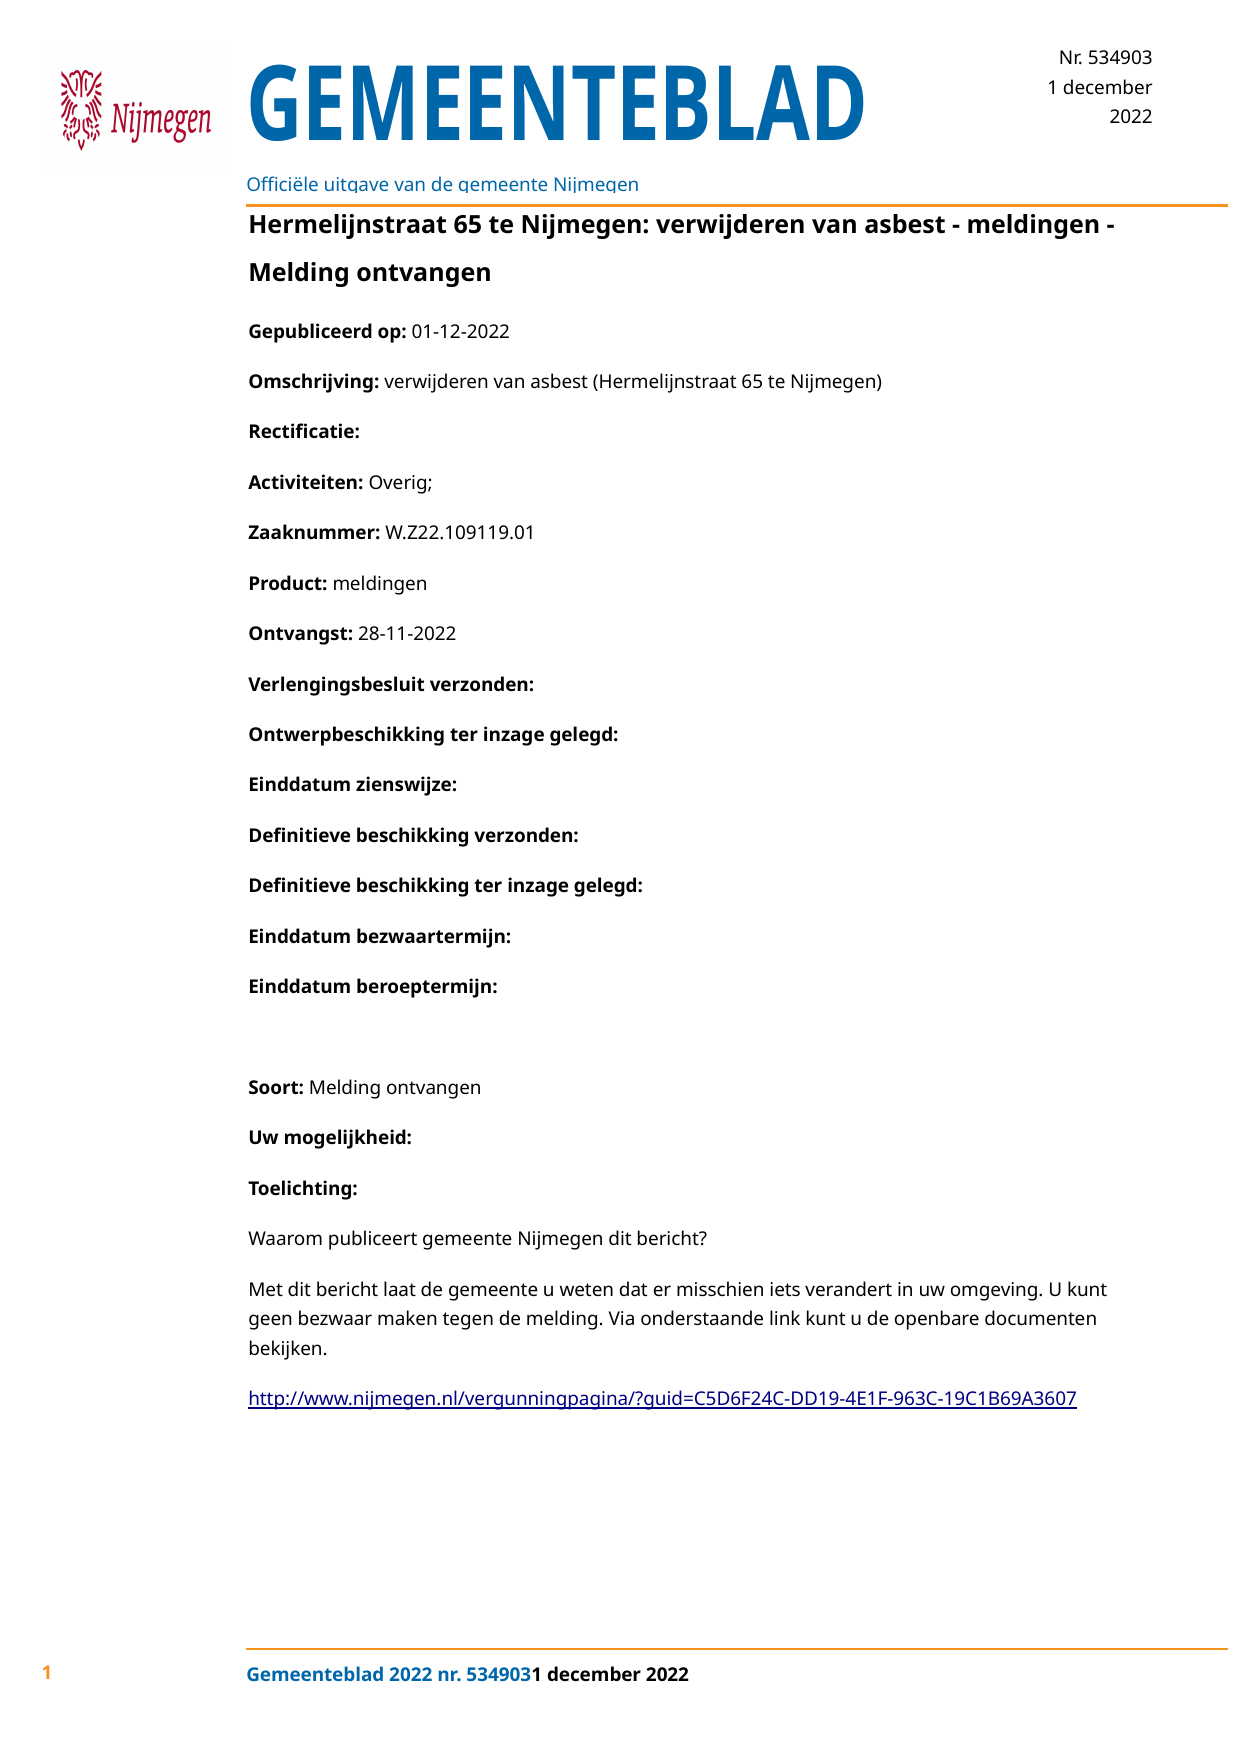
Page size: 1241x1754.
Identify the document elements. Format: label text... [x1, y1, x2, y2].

text Hermelijnstraat 65 te Nijmegen: verwijderen van asbest - meldingen - Melding ontvangen [248, 207, 1152, 288]
text Einddatum bezwaartermijn: [248, 923, 1152, 949]
text Omschrijving: verwijderen van asbest (Hermelijnstraat 65 te Nijmegen) [248, 368, 1152, 394]
picture [41, 47, 231, 172]
text Waarom publiceert gemeente Nijmegen dit bericht? [248, 1225, 1152, 1251]
text Soort: Melding ontvangen [248, 1074, 1152, 1100]
text Toelichting: [248, 1175, 1152, 1201]
text Verlengingsbesluit verzonden: [248, 671, 1152, 697]
text Zaaknummer: W.Z22.109119.01 [248, 519, 1152, 545]
text Ontwerpbeschikking ter inzage gelegd: [248, 721, 1152, 747]
text http://www.nijmegen.nl/vergunningpagina/?guid=C5D6F24C-DD19-4E1F-963C-19C1B69A3607 [248, 1385, 1152, 1411]
text Definitieve beschikking verzonden: [248, 822, 1152, 848]
text Einddatum zienswijze: [248, 772, 1152, 797]
text Gepubliceerd op: 01-12-2022 [248, 318, 1152, 344]
text Activiteiten: Overig; [248, 469, 1152, 495]
text Definitieve beschikking ter inzage gelegd: [248, 872, 1152, 898]
text Einddatum beroeptermijn: [248, 973, 1152, 999]
text Ontvangst: 28-11-2022 [248, 620, 1152, 646]
text Rectificatie: [248, 419, 1152, 444]
text Met dit bericht laat de gemeente u weten dat er misschien iets verandert in uw omgeving. U kunt geen bezwaar maken tegen de melding. Via onderstaande link kunt u de openbare documenten bekijken. [248, 1276, 1152, 1361]
text Product: meldingen [248, 570, 1152, 596]
text Uw mogelijkheid: [248, 1124, 1152, 1150]
